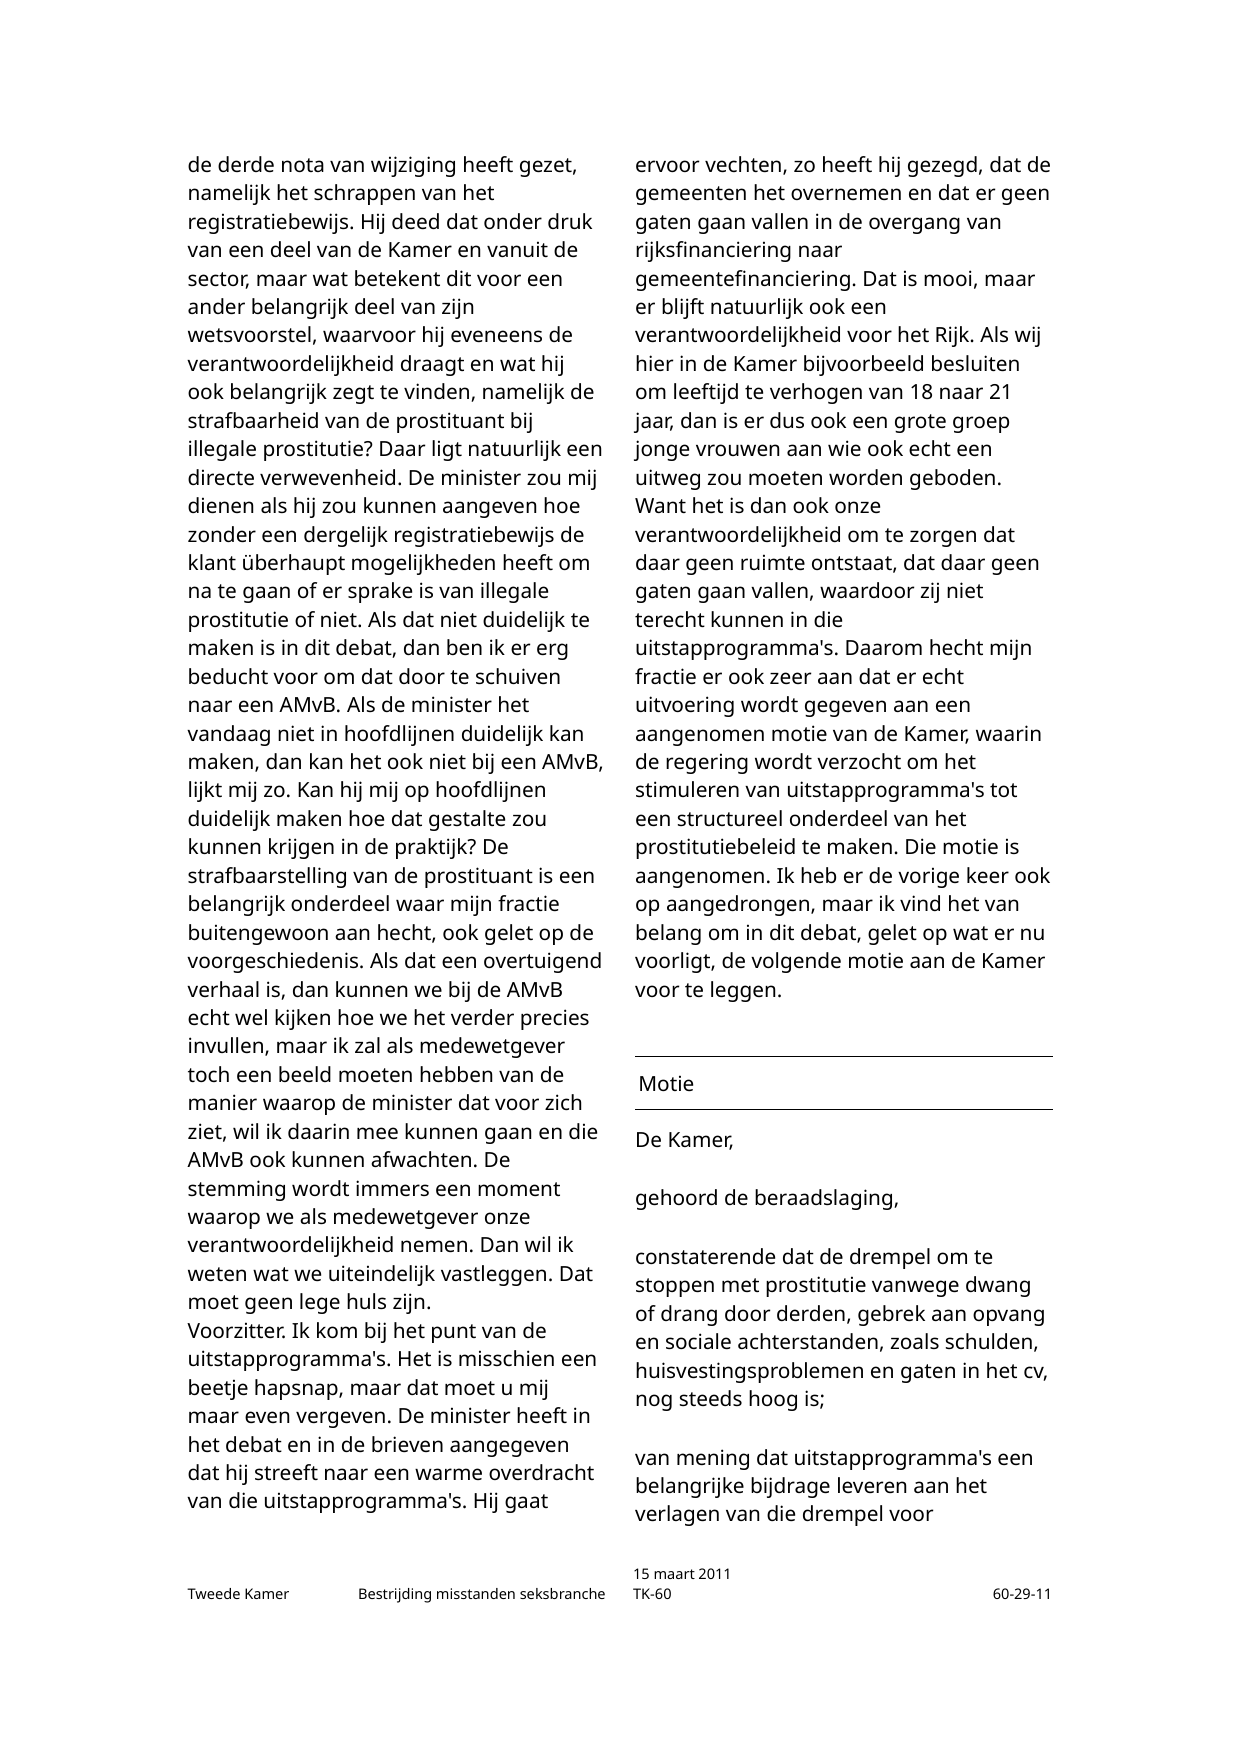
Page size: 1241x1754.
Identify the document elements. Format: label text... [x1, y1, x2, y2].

text gehoord de beraadslaging, [635, 1183, 1053, 1212]
text Voorzitter. Ik kom bij het punt van de uitstapprogramma's. Het is misschien een beetje hapsnap, maar dat moet u mij maar even vergeven. De minister heeft in het debat en in de brieven aangegeven dat hij streeft naar een warme overdracht van die uitstapprogramma's. Hij gaat [187, 1316, 605, 1515]
subtitle Motie [635, 1057, 1053, 1109]
text ervoor vechten, zo heeft hij gezegd, dat de gemeenten het overnemen en dat er geen gaten gaan vallen in de overgang van rijksfinanciering naar gemeentefinanciering. Dat is mooi, maar er blijft natuurlijk ook een verantwoordelijkheid voor het Rijk. Als wij hier in de Kamer bijvoorbeeld besluiten om leeftijd te verhogen van 18 naar 21 jaar, dan is er dus ook een grote groep jonge vrouwen aan wie ook echt een uitweg zou moeten worden geboden. Want het is dan ook onze verantwoordelijkheid om te zorgen dat daar geen ruimte ontstaat, dat daar geen gaten gaan vallen, waardoor zij niet terecht kunnen in die uitstapprogramma's. Daarom hecht mijn fractie er ook zeer aan dat er echt uitvoering wordt gegeven aan een aangenomen motie van de Kamer, waarin de regering wordt verzocht om het stimuleren van uitstapprogramma's tot een structureel onderdeel van het prostitutiebeleid te maken. Die motie is aangenomen. Ik heb er de vorige keer ook op aangedrongen, maar ik vind het van belang om in dit debat, gelet op wat er nu voorligt, de volgende motie aan de Kamer voor te leggen. [635, 150, 1053, 1003]
text van mening dat uitstapprogramma's een belangrijke bijdrage leveren aan het verlagen van die drempel voor [635, 1443, 1053, 1528]
text De Kamer, [635, 1125, 1053, 1153]
text de derde nota van wijziging heeft gezet, namelijk het schrappen van het registratiebewijs. Hij deed dat onder druk van een deel van de Kamer en vanuit de sector, maar wat betekent dit voor een ander belangrijk deel van zijn wetsvoorstel, waarvoor hij eveneens de verantwoordelijkheid draagt en wat hij ook belangrijk zegt te vinden, namelijk de strafbaarheid van de prostituant bij illegale prostitutie? Daar ligt natuurlijk een directe verwevenheid. De minister zou mij dienen als hij zou kunnen aangeven hoe zonder een dergelijk registratiebewijs de klant überhaupt mogelijkheden heeft om na te gaan of er sprake is van illegale prostitutie of niet. Als dat niet duidelijk te maken is in dit debat, dan ben ik er erg beducht voor om dat door te schuiven naar een AMvB. Als de minister het vandaag niet in hoofdlijnen duidelijk kan maken, dan kan het ook niet bij een AMvB, lijkt mij zo. Kan hij mij op hoofdlijnen duidelijk maken hoe dat gestalte zou kunnen krijgen in de praktijk? De strafbaarstelling van de prostituant is een belangrijk onderdeel waar mijn fractie buitengewoon aan hecht, ook gelet op de voorgeschiedenis. Als dat een overtuigend verhaal is, dan kunnen we bij de AMvB echt wel kijken hoe we het verder precies invullen, maar ik zal als medewetgever toch een beeld moeten hebben van de manier waarop de minister dat voor zich ziet, wil ik daarin mee kunnen gaan en die AMvB ook kunnen afwachten. De stemming wordt immers een moment waarop we als medewetgever onze verantwoordelijkheid nemen. Dan wil ik weten wat we uiteindelijk vastleggen. Dat moet geen lege huls zijn. [187, 150, 605, 1316]
text constaterende dat de drempel om te stoppen met prostitutie vanwege dwang of drang door derden, gebrek aan opvang en sociale achterstanden, zoals schulden, huisvestingsproblemen en gaten in het cv, nog steeds hoog is; [635, 1242, 1053, 1413]
